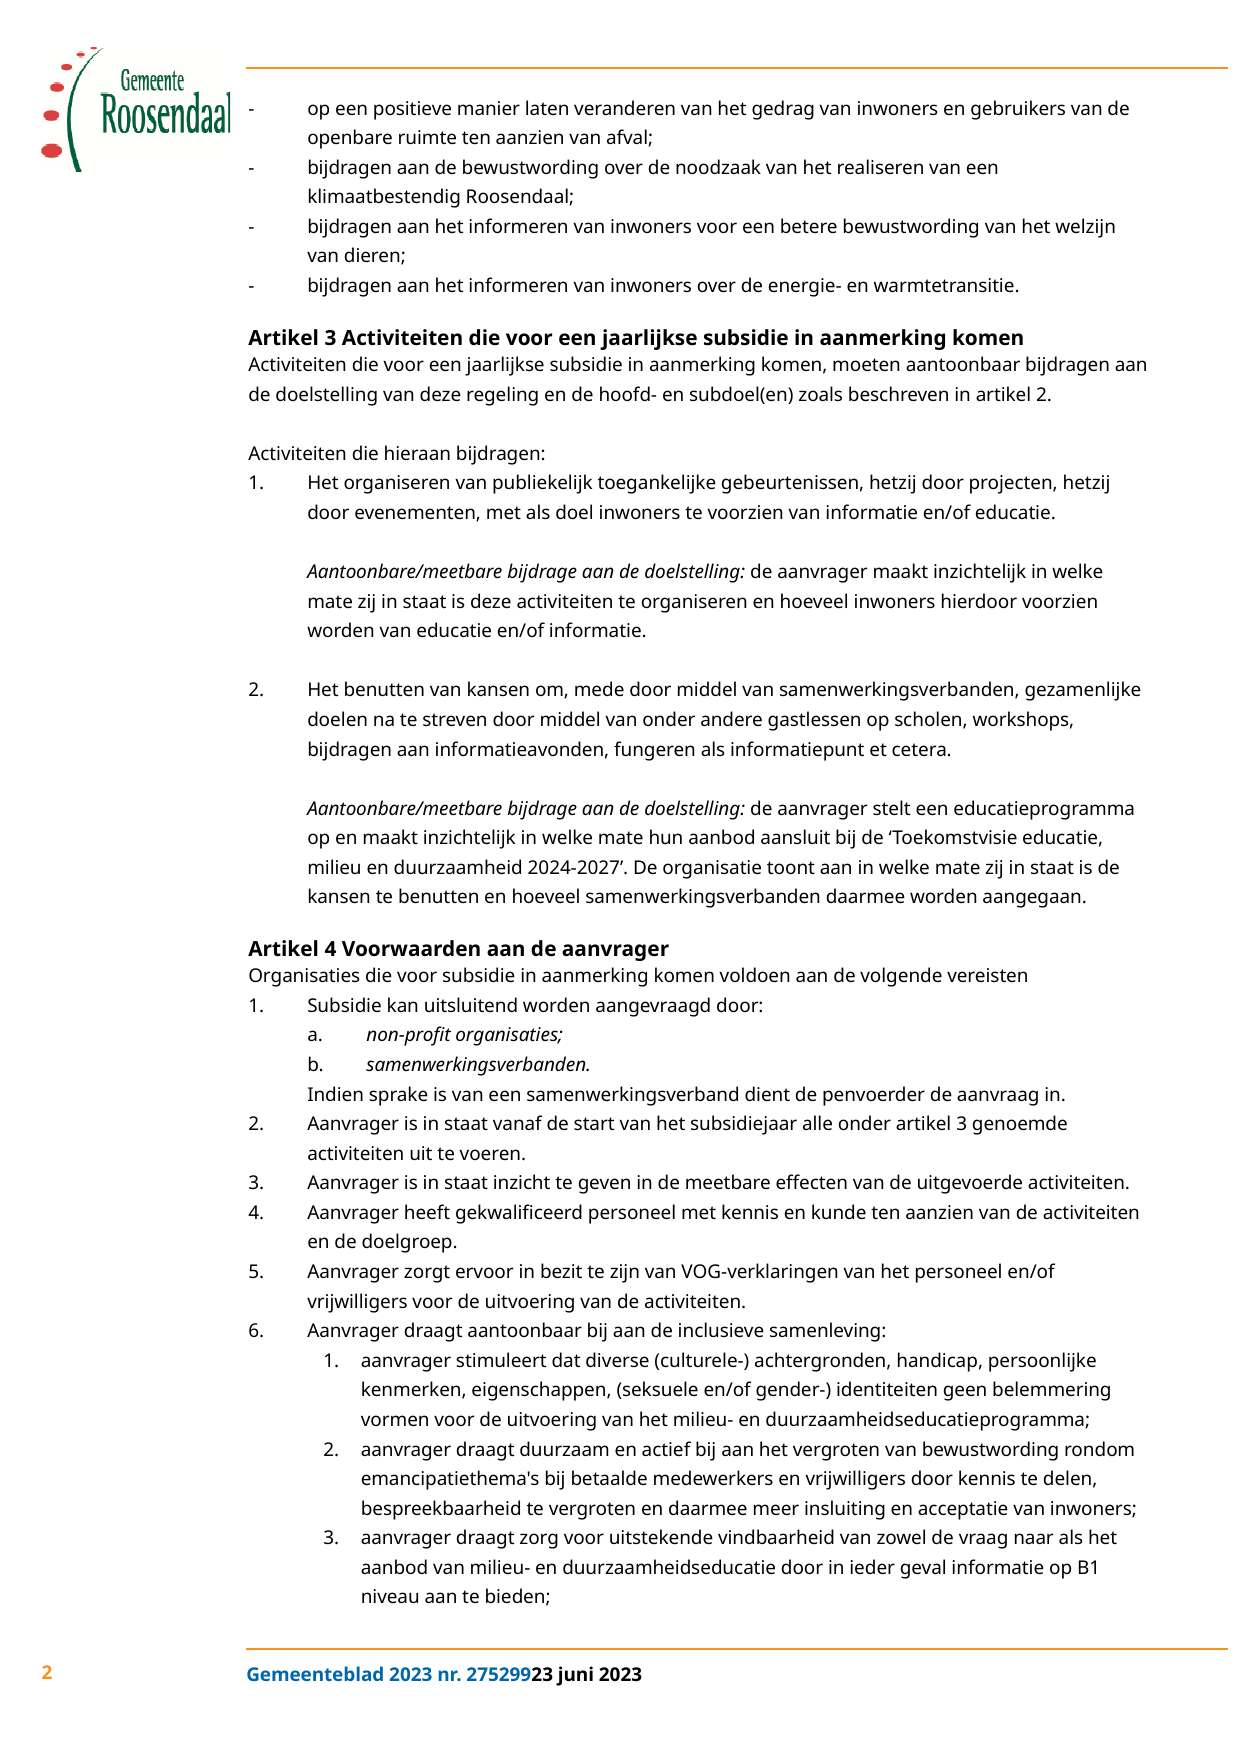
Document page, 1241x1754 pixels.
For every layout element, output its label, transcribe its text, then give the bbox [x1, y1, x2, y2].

list samenwerkingsverbanden. [307, 1051, 1152, 1077]
list aanvrager stimuleert dat diverse (culturele-) achtergronden, handicap, persoonlijke kenmerken, eigenschappen, (seksuele en/of gender-) identiteiten geen belemmering vormen voor de uitvoering van het milieu- en duurzaamheidseducatieprogramma; [323, 1347, 1152, 1432]
text Artikel 3 Activiteiten die voor een jaarlijkse subsidie in aanmerking komen [248, 323, 1152, 351]
list Aanvrager is in staat inzicht te geven in de meetbare effecten van de uitgevoerde activiteiten. [248, 1169, 1152, 1195]
list aanvrager draagt duurzaam en actief bij aan het vergroten van bewustwording rondom emancipatiethema's bij betaalde medewerkers en vrijwilligers door kennis te delen, bespreekbaarheid te vergroten en daarmee meer insluiting en acceptatie van inwoners; [323, 1436, 1152, 1521]
list non-profit organisaties; [307, 1022, 1152, 1047]
list Aanvrager zorgt ervoor in bezit te zijn van VOG-verklaringen van het personeel en/of vrijwilligers voor de uitvoering van de activiteiten. [248, 1258, 1152, 1314]
list Aantoonbare/meetbare bijdrage aan de doelstelling: de aanvrager stelt een educatieprogramma op en maakt inzichtelijk in welke mate hun aanbod aansluit bij de ‘Toekomstvisie educatie, milieu en duurzaamheid 2024-2027’. De organisatie toont aan in welke mate zij in staat is de kansen te benutten en hoeveel samenwerkingsverbanden daarmee worden aangegaan. [248, 795, 1152, 909]
list bijdragen aan de bewustwording over de noodzaak van het realiseren van een klimaatbestendig Roosendaal; [248, 154, 1152, 209]
text Activiteiten die hieraan bijdragen: [248, 440, 1152, 466]
list op een positieve manier laten veranderen van het gedrag van inwoners en gebruikers van de openbare ruimte ten aanzien van afval; [248, 95, 1152, 150]
list Aanvrager is in staat vanaf de start van het subsidiejaar alle onder artikel 3 genoemde activiteiten uit te voeren. [248, 1110, 1152, 1166]
list Aanvrager heeft gekwalificeerd personeel met kennis en kunde ten aanzien van de activiteiten en de doelgroep. [248, 1199, 1152, 1254]
list Subsidie kan uitsluitend worden aangevraagd door: [248, 992, 1152, 1018]
text Organisaties die voor subsidie in aanmerking komen voldoen aan de volgende vereisten [248, 962, 1152, 988]
list Indien sprake is van een samenwerkingsverband dient de penvoerder de aanvraag in. [248, 1081, 1152, 1107]
list Het organiseren van publiekelijk toegankelijke gebeurtenissen, hetzij door projecten, hetzij door evenementen, met als doel inwoners te voorzien van informatie en/of educatie. [248, 469, 1152, 525]
list aanvrager draagt zorg voor uitstekende vindbaarheid van zowel de vraag naar als het aanbod van milieu- en duurzaamheidseducatie door in ieder geval informatie op B1 niveau aan te bieden; [323, 1524, 1152, 1609]
list Het benutten van kansen om, mede door middel van samenwerkingsverbanden, gezamenlijke doelen na te streven door middel van onder andere gastlessen op scholen, workshops, bijdragen aan informatieavonden, fungeren als informatiepunt et cetera. [248, 677, 1152, 761]
picture [41, 47, 231, 172]
list Aantoonbare/meetbare bijdrage aan de doelstelling: de aanvrager maakt inzichtelijk in welke mate zij in staat is deze activiteiten te organiseren en hoeveel inwoners hierdoor voorzien worden van educatie en/of informatie. [248, 558, 1152, 643]
text Artikel 4 Voorwaarden aan de aanvrager [248, 934, 1152, 962]
list bijdragen aan het informeren van inwoners voor een betere bewustwording van het welzijn van dieren; [248, 213, 1152, 268]
list Aanvrager draagt aantoonbaar bij aan de inclusieve samenleving: [248, 1317, 1152, 1343]
list bijdragen aan het informeren van inwoners over de energie- en warmtetransitie. [248, 272, 1152, 298]
text Activiteiten die voor een jaarlijkse subsidie in aanmerking komen, moeten aantoonbaar bijdragen aan de doelstelling van deze regeling en de hoofd- en subdoel(en) zoals beschreven in artikel 2. [248, 351, 1152, 406]
